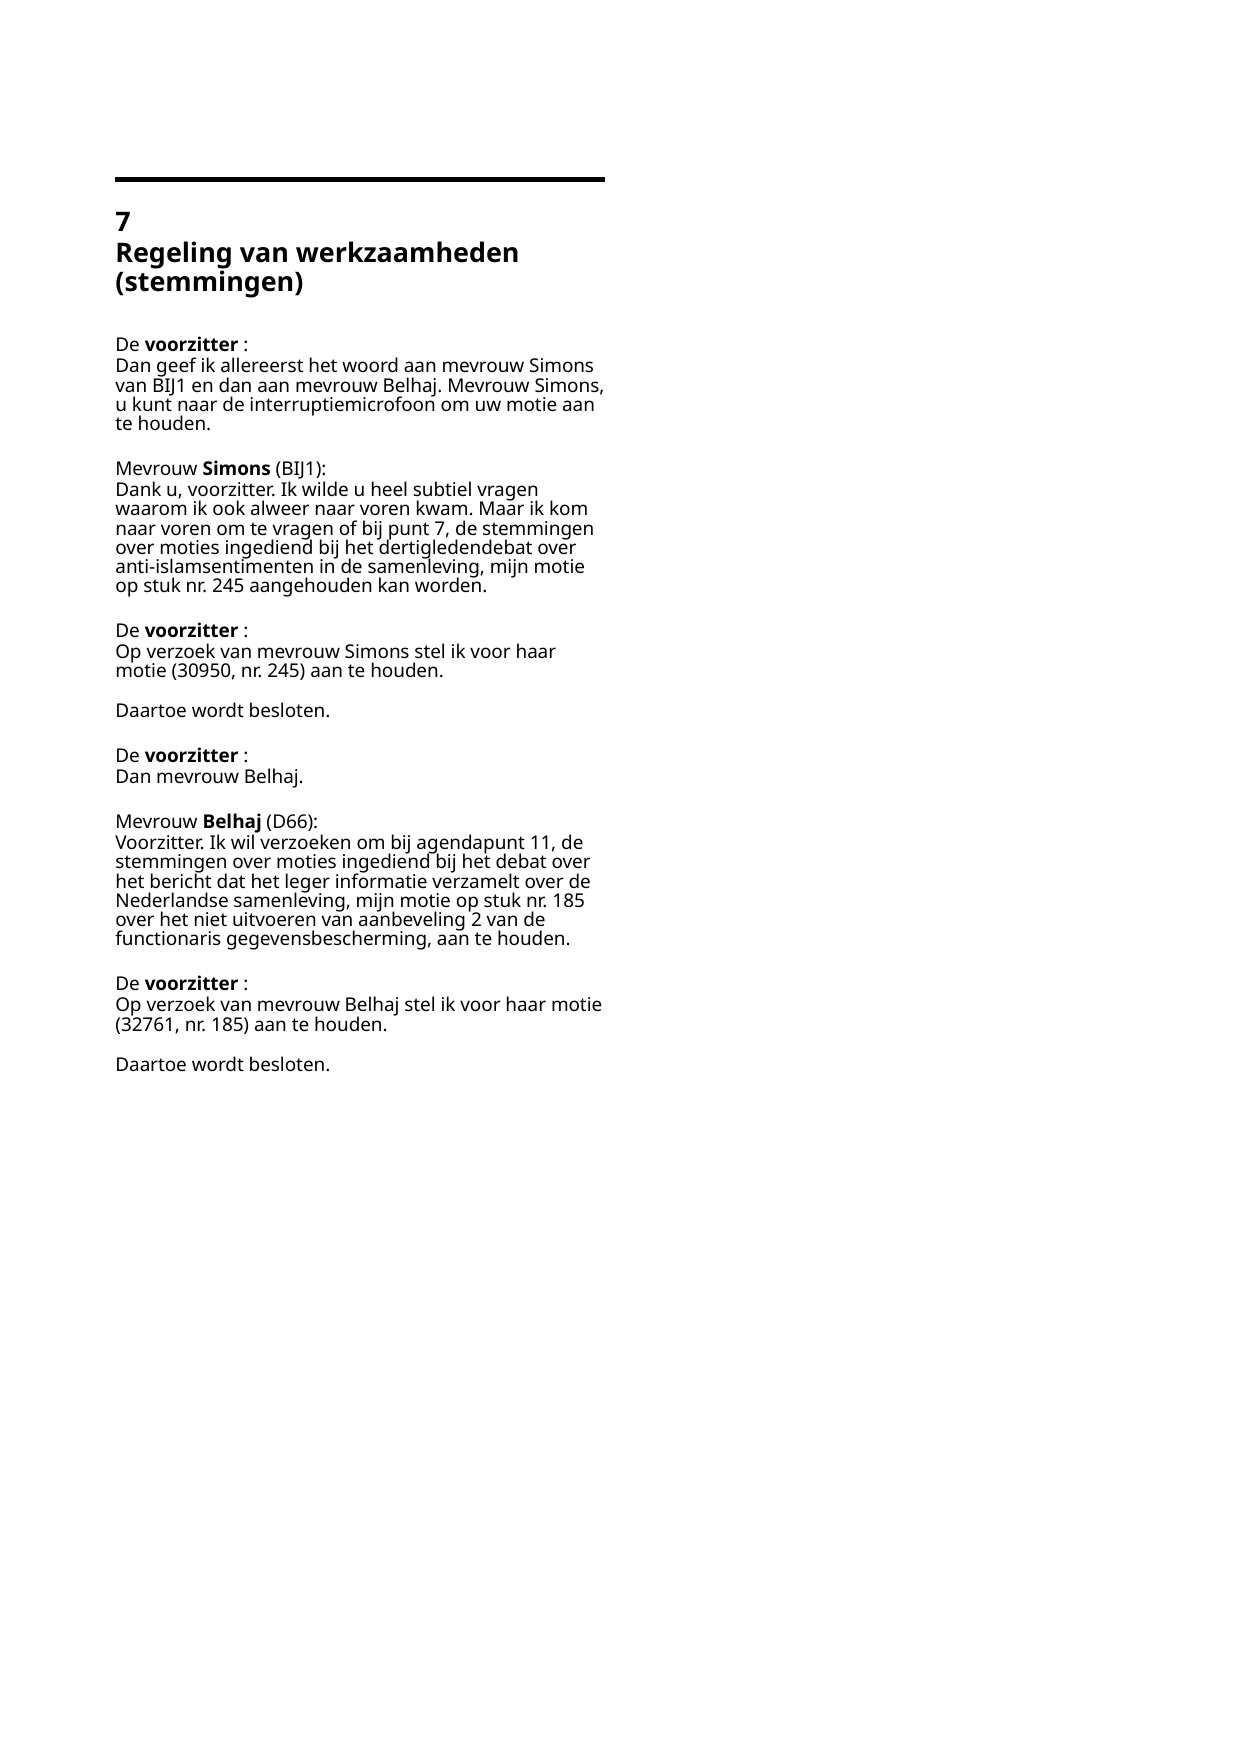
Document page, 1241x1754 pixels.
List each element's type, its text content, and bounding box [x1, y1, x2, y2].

text De voorzitter : [115, 617, 605, 643]
text Op verzoek van mevrouw Simons stel ik voor haar motie (30950, nr. 245) aan te houden. [115, 643, 605, 682]
text Mevrouw Belhaj (D66): [115, 808, 605, 834]
text De voorzitter : [115, 332, 605, 357]
text Mevrouw Simons (BIJ1): [115, 455, 605, 481]
text Voorzitter. Ik wil verzoeken om bij agendapunt 11, de stemmingen over moties ingediend bij het debat over het bericht dat het leger informatie verzamelt over de Nederlandse samenleving, mijn motie op stuk nr. 185 over het niet uitvoeren van aanbeveling 2 van de functionaris gegevensbescherming, aan te houden. [115, 834, 605, 950]
text Daartoe wordt besloten. [115, 1056, 605, 1075]
text 7 [115, 203, 605, 239]
text De voorzitter : [115, 971, 605, 996]
text Dan mevrouw Belhaj. [115, 768, 605, 787]
text Daartoe wordt besloten. [115, 702, 605, 722]
text Op verzoek van mevrouw Belhaj stel ik voor haar motie (32761, nr. 185) aan te houden. [115, 996, 605, 1035]
text Regeling van werkzaamheden (stemmingen) [115, 239, 605, 312]
text Dank u, voorzitter. Ik wilde u heel subtiel vragen waarom ik ook alweer naar voren kwam. Maar ik kom naar voren om te vragen of bij punt 7, de stemmingen over moties ingediend bij het dertigledendebat over anti-islamsentimenten in de samenleving, mijn motie op stuk nr. 245 aangehouden kan worden. [115, 481, 605, 597]
text Dan geef ik allereerst het woord aan mevrouw Simons van BIJ1 en dan aan mevrouw Belhaj. Mevrouw Simons, u kunt naar de interruptiemicrofoon om uw motie aan te houden. [115, 357, 605, 434]
text De voorzitter : [115, 742, 605, 768]
